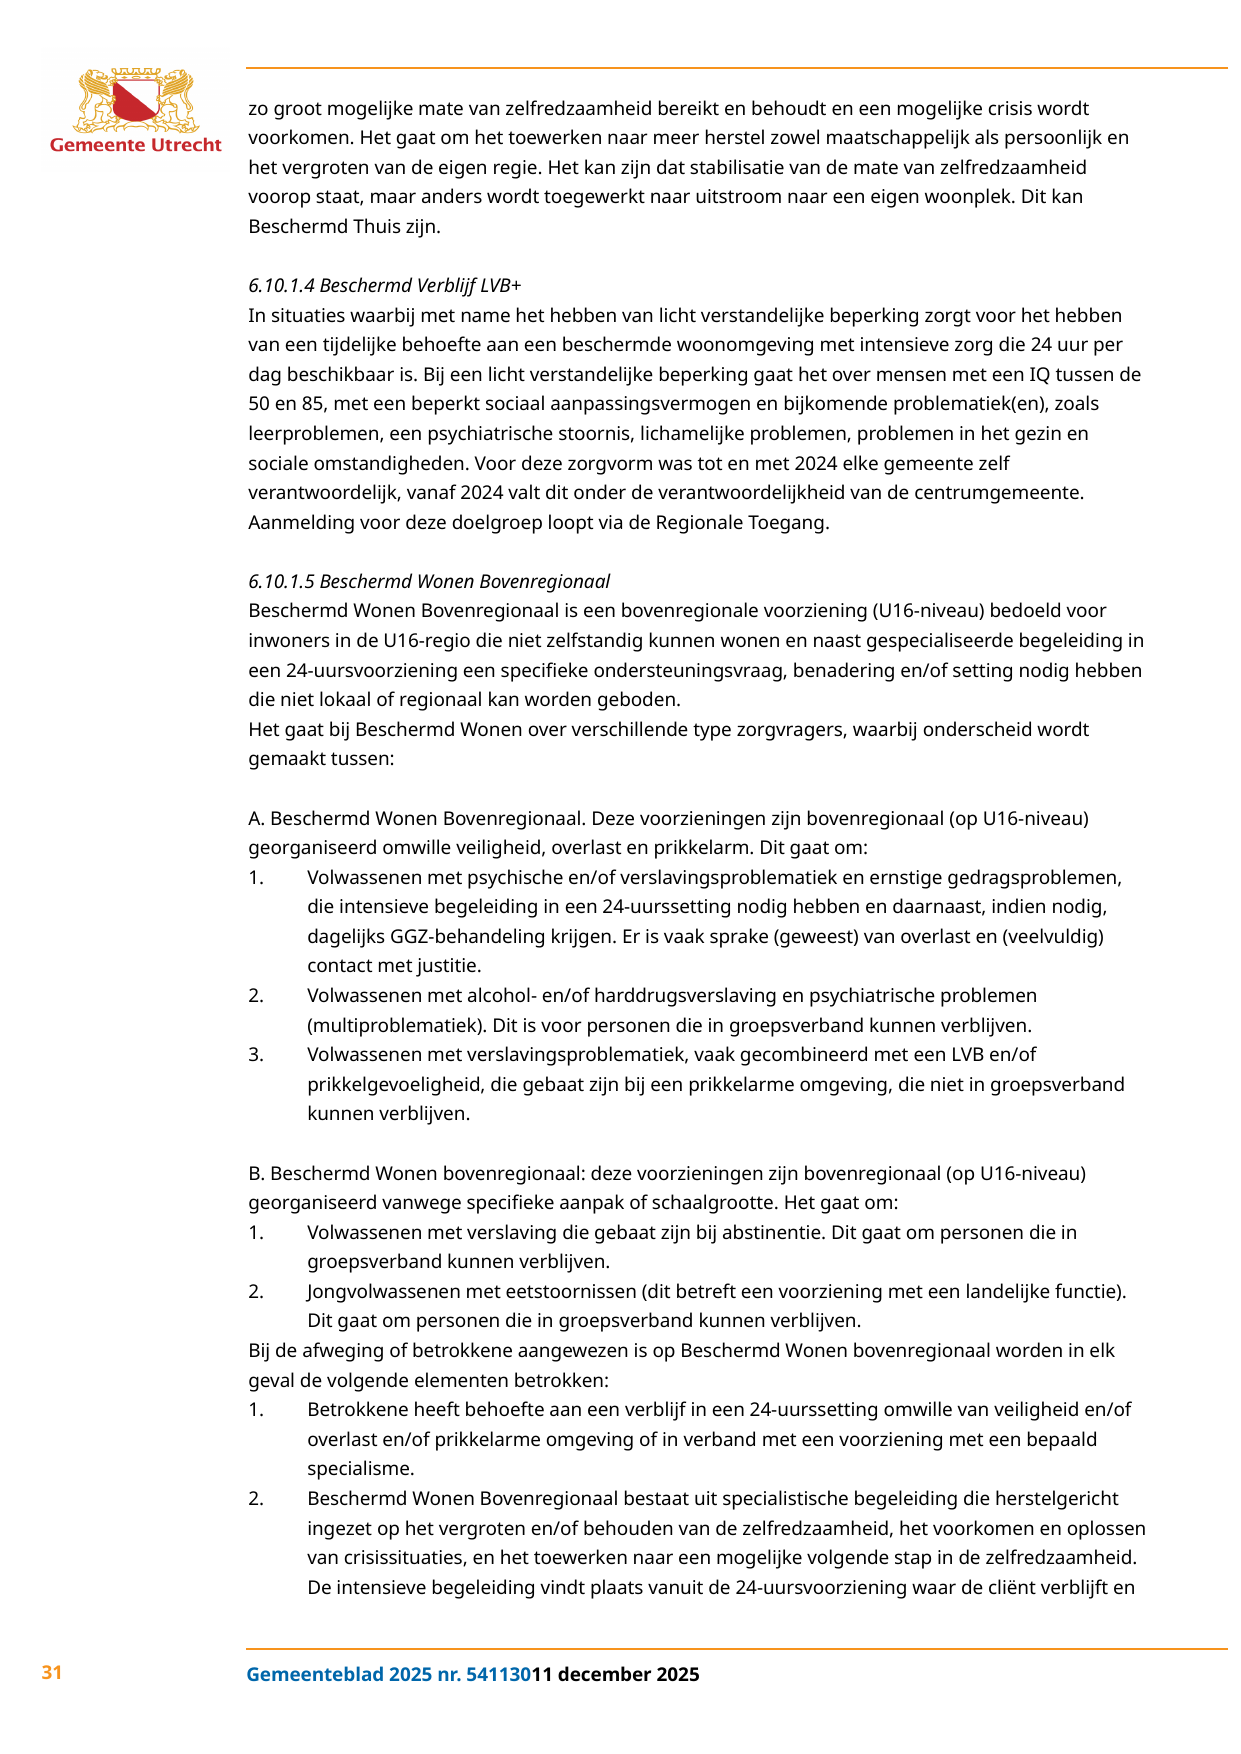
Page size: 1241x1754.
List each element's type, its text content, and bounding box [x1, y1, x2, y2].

text In situaties waarbij met name het hebben van licht verstandelijke beperking zorgt voor het hebben van een tijdelijke behoefte aan een beschermde woonomgeving met intensieve zorg die 24 uur per dag beschikbaar is. Bij een licht verstandelijke beperking gaat het over mensen met een IQ tussen de 50 en 85, met een beperkt sociaal aanpassingsvermogen en bijkomende problematiek(en), zoals leerproblemen, een psychiatrische stoornis, lichamelijke problemen, problemen in het gezin en sociale omstandigheden. Voor deze zorgvorm was tot en met 2024 elke gemeente zelf verantwoordelijk, vanaf 2024 valt dit onder de verantwoordelijkheid van de centrumgemeente. Aanmelding voor deze doelgroep loopt via de Regionale Toegang. [248, 302, 1152, 535]
list Volwassenen met verslaving die gebaat zijn bij abstinentie. Dit gaat om personen die in groepsverband kunnen verblijven. [248, 1219, 1152, 1274]
list Betrokkene heeft behoefte aan een verblijf in een 24-uurssetting omwille van veiligheid en/of overlast en/of prikkelarme omgeving of in verband met een voorziening met een bepaald specialisme. [248, 1396, 1152, 1481]
text Beschermd Wonen Bovenregionaal is een bovenregionale voorziening (U16-niveau) bedoeld voor inwoners in de U16-regio die niet zelfstandig kunnen wonen en naast gespecialiseerde begeleiding in een 24-uursvoorziening een specifieke ondersteuningsvraag, benadering en/of setting nodig hebben die niet lokaal of regionaal kan worden geboden. [248, 598, 1152, 712]
text B. Beschermd Wonen bovenregionaal: deze voorzieningen zijn bovenregionaal (op U16-niveau) georganiseerd vanwege specifieke aanpak of schaalgrootte. Het gaat om: [248, 1160, 1152, 1215]
text A. Beschermd Wonen Bovenregionaal. Deze voorzieningen zijn bovenregionaal (op U16-niveau) georganiseerd omwille veiligheid, overlast en prikkelarm. Dit gaat om: [248, 805, 1152, 860]
text zo groot mogelijke mate van zelfredzaamheid bereikt en behoudt en een mogelijke crisis wordt voorkomen. Het gaat om het toewerken naar meer herstel zowel maatschappelijk als persoonlijk en het vergroten van de eigen regie. Het kan zijn dat stabilisatie van de mate van zelfredzaamheid voorop staat, maar anders wordt toegewerkt naar uitstroom naar een eigen woonplek. Dit kan Beschermd Thuis zijn. [248, 95, 1152, 239]
list Volwassenen met verslavingsproblematiek, vaak gecombineerd met een LVB en/of prikkelgevoeligheid, die gebaat zijn bij een prikkelarme omgeving, die niet in groepsverband kunnen verblijven. [248, 1041, 1152, 1126]
text 6.10.1.4 Beschermd Verblijf LVB+ [248, 272, 1152, 298]
list Volwassenen met psychische en/of verslavingsproblematiek en ernstige gedragsproblemen, die intensieve begeleiding in een 24-uurssetting nodig hebben en daarnaast, indien nodig, dagelijks GGZ-behandeling krijgen. Er is vaak sprake (geweest) van overlast en (veelvuldig) contact met justitie. [248, 864, 1152, 978]
list Beschermd Wonen Bovenregionaal bestaat uit specialistische begeleiding die herstelgericht ingezet op het vergroten en/of behouden van de zelfredzaamheid, het voorkomen en oplossen van crisissituaties, en het toewerken naar een mogelijke volgende stap in de zelfredzaamheid. De intensieve begeleiding vindt plaats vanuit de 24-uursvoorziening waar de cliënt verblijft en [248, 1485, 1152, 1600]
text Bij de afweging of betrokkene aangewezen is op Beschermd Wonen bovenregionaal worden in elk geval de volgende elementen betrokken: [248, 1337, 1152, 1393]
picture [41, 47, 231, 172]
text Het gaat bij Beschermd Wonen over verschillende type zorgvragers, waarbij onderscheid wordt gemaakt tussen: [248, 716, 1152, 771]
text 6.10.1.5 Beschermd Wonen Bovenregionaal [248, 568, 1152, 594]
list Volwassenen met alcohol- en/of harddrugsverslaving en psychiatrische problemen (multiproblematiek). Dit is voor personen die in groepsverband kunnen verblijven. [248, 982, 1152, 1038]
list Jongvolwassenen met eetstoornissen (dit betreft een voorziening met een landelijke functie). Dit gaat om personen die in groepsverband kunnen verblijven. [248, 1278, 1152, 1333]
